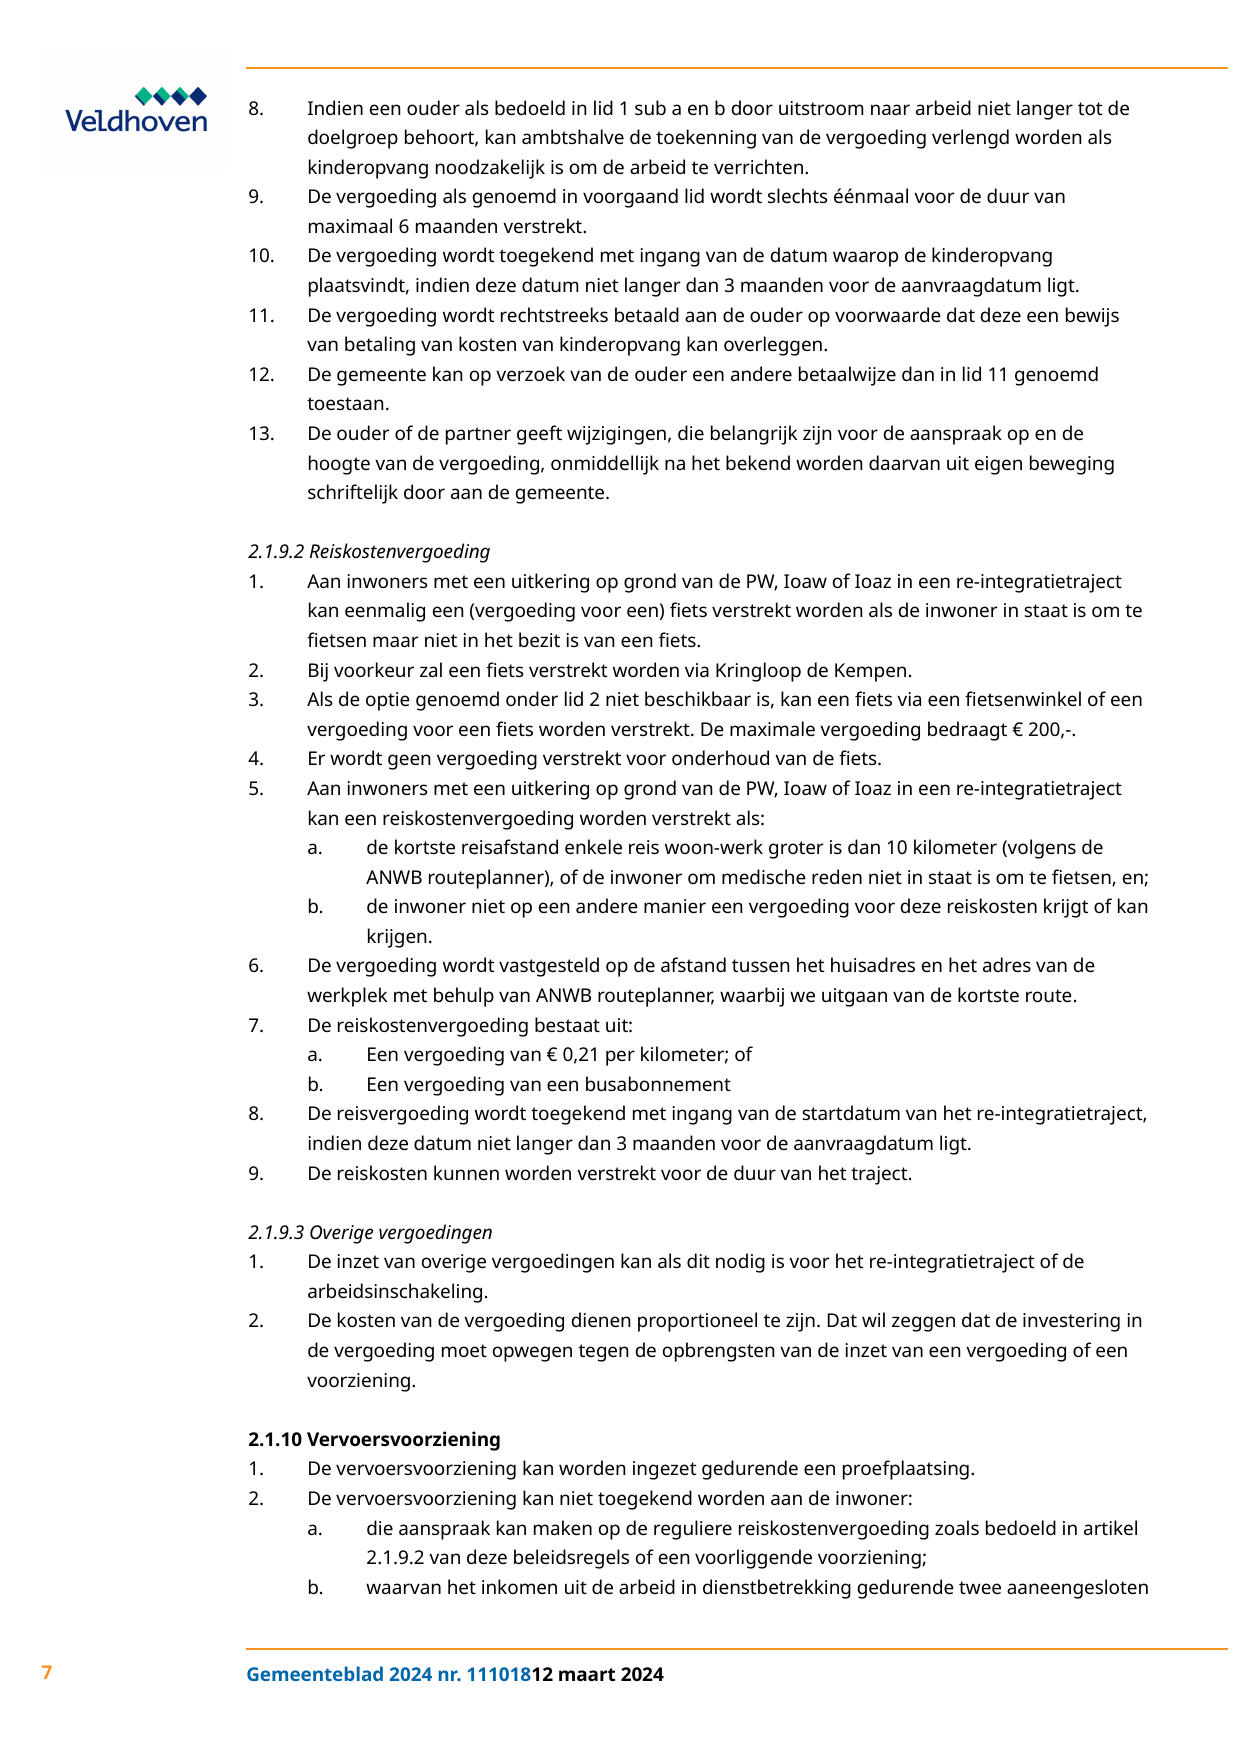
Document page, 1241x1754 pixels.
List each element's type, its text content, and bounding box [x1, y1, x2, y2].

list Aan inwoners met een uitkering op grond van de PW, Ioaw of Ioaz in een re-integratietraject kan een reiskostenvergoeding worden verstrekt als: [248, 775, 1152, 831]
picture [41, 47, 231, 172]
list De kosten van de vergoeding dienen proportioneel te zijn. Dat wil zeggen dat de investering in de vergoeding moet opwegen tegen de opbrengsten van de inzet van een vergoeding of een voorziening. [248, 1308, 1152, 1393]
list De vergoeding wordt rechtstreeks betaald aan de ouder op voorwaarde dat deze een bewijs van betaling van kosten van kinderopvang kan overleggen. [248, 302, 1152, 357]
list Een vergoeding van € 0,21 per kilometer; of [307, 1041, 1152, 1067]
text 2.1.9.3 Overige vergoedingen [248, 1219, 1152, 1245]
list De vergoeding als genoemd in voorgaand lid wordt slechts éénmaal voor de duur van maximaal 6 maanden verstrekt. [248, 183, 1152, 239]
list Aan inwoners met een uitkering op grond van de PW, Ioaw of Ioaz in een re-integratietraject kan eenmalig een (vergoeding voor een) fiets verstrekt worden als de inwoner in staat is om te fietsen maar niet in het bezit is van een fiets. [248, 568, 1152, 653]
list De reiskostenvergoeding bestaat uit: [248, 1012, 1152, 1038]
list De gemeente kan op verzoek van de ouder een andere betaalwijze dan in lid 11 genoemd toestaan. [248, 361, 1152, 416]
list Er wordt geen vergoeding verstrekt voor onderhoud van de fiets. [248, 746, 1152, 771]
list De reiskosten kunnen worden verstrekt voor de duur van het traject. [248, 1160, 1152, 1186]
list De vervoersvoorziening kan worden ingezet gedurende een proefplaatsing. [248, 1456, 1152, 1481]
list waarvan het inkomen uit de arbeid in dienstbetrekking gedurende twee aaneengesloten [307, 1574, 1152, 1600]
list De vergoeding wordt toegekend met ingang van de datum waarop de kinderopvang plaatsvindt, indien deze datum niet langer dan 3 maanden voor de aanvraagdatum ligt. [248, 243, 1152, 298]
list Als de optie genoemd onder lid 2 niet beschikbaar is, kan een fiets via een fietsenwinkel of een vergoeding voor een fiets worden verstrekt. De maximale vergoeding bedraagt € 200,-. [248, 686, 1152, 742]
list Bij voorkeur zal een fiets verstrekt worden via Kringloop de Kempen. [248, 657, 1152, 683]
list de kortste reisafstand enkele reis woon-werk groter is dan 10 kilometer (volgens de ANWB routeplanner), of de inwoner om medische reden niet in staat is om te fietsen, en; [307, 834, 1152, 890]
list Indien een ouder als bedoeld in lid 1 sub a en b door uitstroom naar arbeid niet langer tot de doelgroep behoort, kan ambtshalve de toekenning van de vergoeding verlengd worden als kinderopvang noodzakelijk is om de arbeid te verrichten. [248, 95, 1152, 180]
text 2.1.9.2 Reiskostenvergoeding [248, 538, 1152, 564]
list de inwoner niet op een andere manier een vergoeding voor deze reiskosten krijgt of kan krijgen. [307, 893, 1152, 949]
list die aanspraak kan maken op de reguliere reiskostenvergoeding zoals bedoeld in artikel 2.1.9.2 van deze beleidsregels of een voorliggende voorziening; [307, 1515, 1152, 1570]
list De vervoersvoorziening kan niet toegekend worden aan de inwoner: [248, 1485, 1152, 1511]
text 2.1.10 Vervoersvoorziening [248, 1426, 1152, 1452]
list De inzet van overige vergoedingen kan als dit nodig is voor het re-integratietraject of de arbeidsinschakeling. [248, 1248, 1152, 1304]
list De ouder of de partner geeft wijzigingen, die belangrijk zijn voor de aanspraak op en de hoogte van de vergoeding, onmiddellijk na het bekend worden daarvan uit eigen beweging schriftelijk door aan de gemeente. [248, 420, 1152, 505]
list De reisvergoeding wordt toegekend met ingang van de startdatum van het re-integratietraject, indien deze datum niet langer dan 3 maanden voor de aanvraagdatum ligt. [248, 1101, 1152, 1156]
list Een vergoeding van een busabonnement [307, 1071, 1152, 1097]
list De vergoeding wordt vastgesteld op de afstand tussen het huisadres en het adres van de werkplek met behulp van ANWB routeplanner, waarbij we uitgaan van de kortste route. [248, 953, 1152, 1008]
